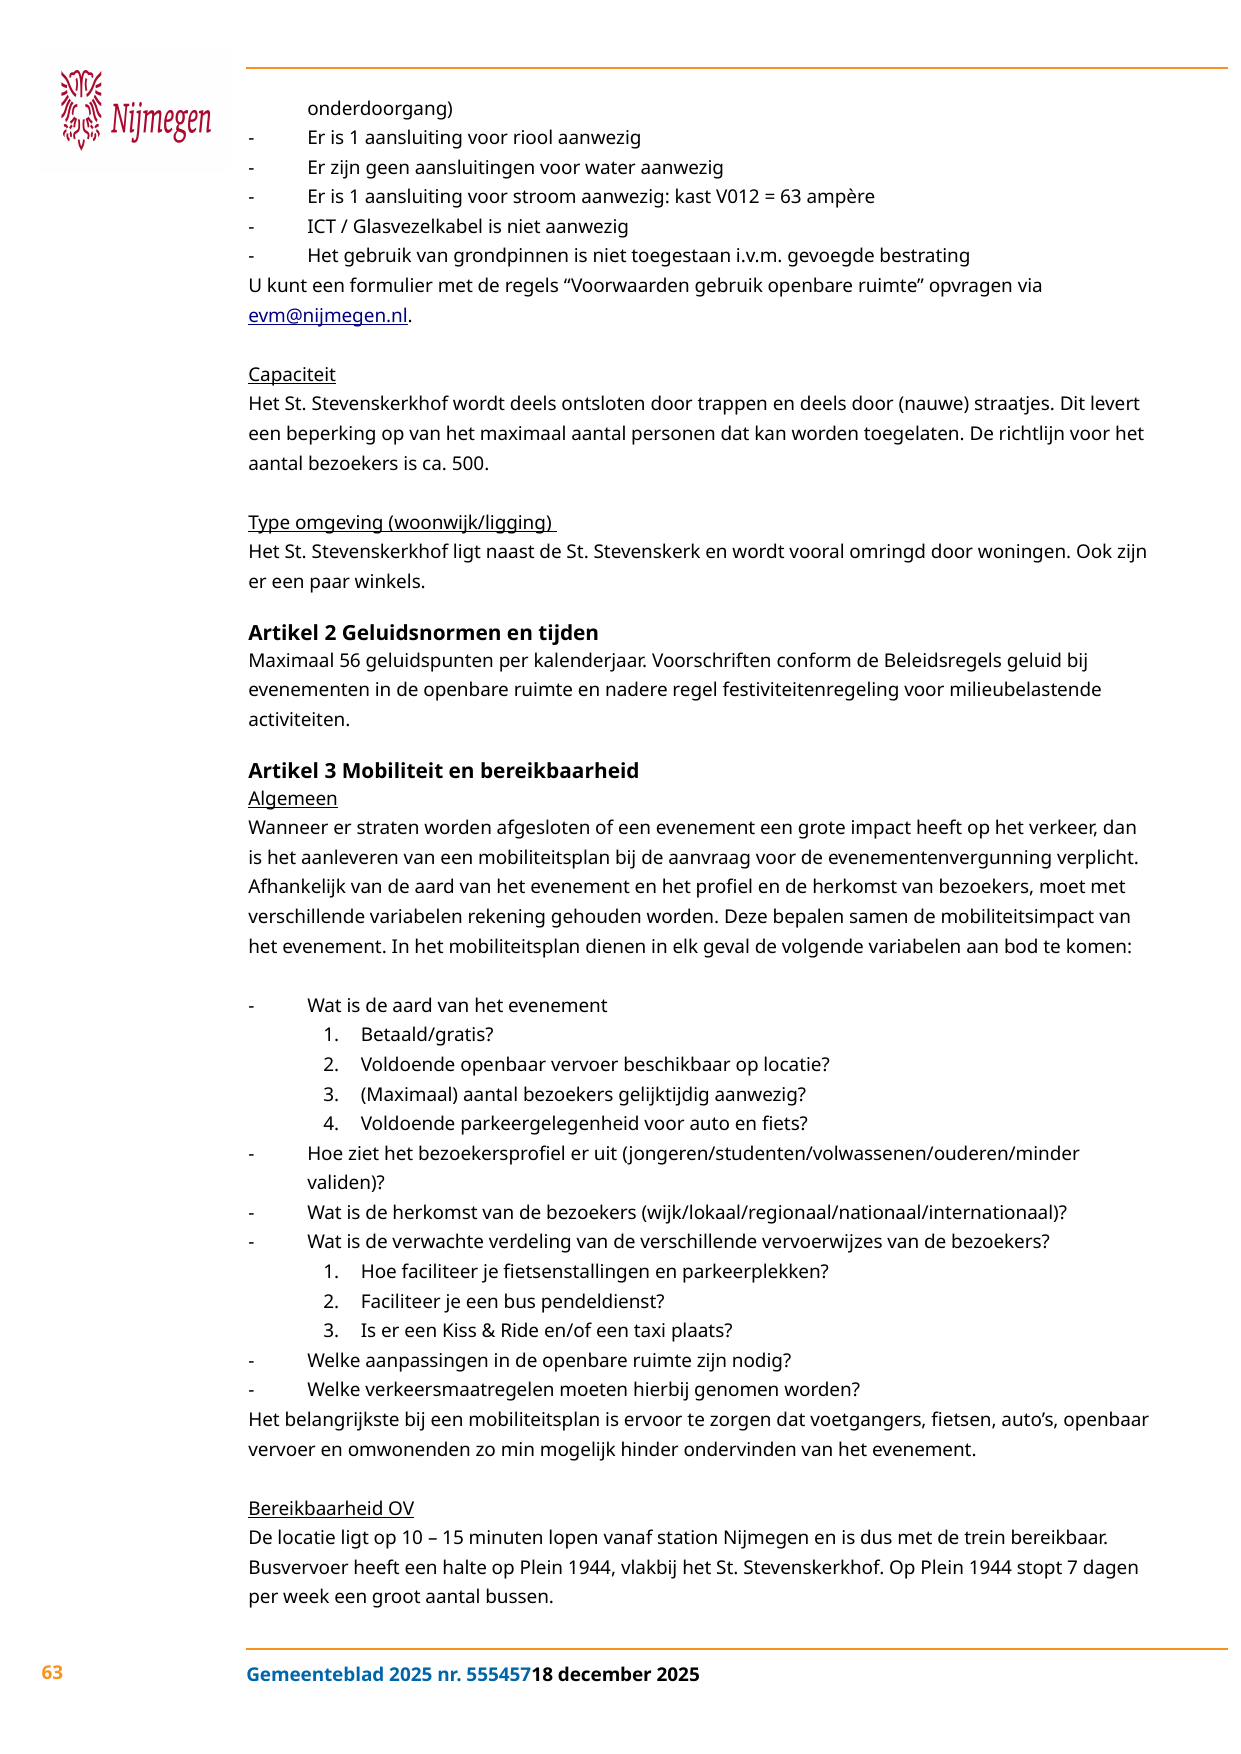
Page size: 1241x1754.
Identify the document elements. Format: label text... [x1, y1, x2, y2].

list Welke aanpassingen in de openbare ruimte zijn nodig? [248, 1347, 1152, 1373]
text Wanneer er straten worden afgesloten of een evenement een grote impact heeft op het verkeer, dan is het aanleveren van een mobiliteitsplan bij de aanvraag voor de evenementenvergunning verplicht. Afhankelijk van de aard van het evenement en het profiel en de herkomst van bezoekers, moet met verschillende variabelen rekening gehouden worden. Deze bepalen samen de mobiliteitsimpact van het evenement. In het mobiliteitsplan dienen in elk geval de volgende variabelen aan bod te komen: [248, 814, 1152, 959]
text Het St. Stevenskerkhof wordt deels ontsloten door trappen en deels door (nauwe) straatjes. Dit levert een beperking op van het maximaal aantal personen dat kan worden toegelaten. De richtlijn voor het aantal bezoekers is ca. 500. [248, 391, 1152, 476]
list Het gebruik van grondpinnen is niet toegestaan i.v.m. gevoegde bestrating [248, 243, 1152, 268]
text U kunt een formulier met de regels “Voorwaarden gebruik openbare ruimte” opvragen via evm@nijmegen.nl. [248, 272, 1152, 328]
text Het St. Stevenskerkhof ligt naast de St. Stevenskerk en wordt vooral omringd door woningen. Ook zijn er een paar winkels. [248, 538, 1152, 594]
list Voldoende parkeergelegenheid voor auto en fiets? [323, 1110, 1152, 1136]
list Wat is de herkomst van de bezoekers (wijk/lokaal/regionaal/nationaal/internationaal)? [248, 1199, 1152, 1225]
list Is er een Kiss & Ride en/of een taxi plaats? [323, 1317, 1152, 1343]
text Maximaal 56 geluidspunten per kalenderjaar. Voorschriften conform de Beleidsregels geluid bij evenementen in de openbare ruimte en nadere regel festiviteitenregeling voor milieubelastende activiteiten. [248, 647, 1152, 732]
list Welke verkeersmaatregelen moeten hierbij genomen worden? [248, 1377, 1152, 1402]
list Wat is de verwachte verdeling van de verschillende vervoerwijzes van de bezoekers? [248, 1229, 1152, 1254]
list Er zijn geen aansluitingen voor water aanwezig [248, 154, 1152, 180]
list Hoe faciliteer je fietsenstallingen en parkeerplekken? [323, 1258, 1152, 1284]
picture [41, 47, 231, 172]
list Betaald/gratis? [323, 1022, 1152, 1047]
list onderdoorgang) [248, 95, 1152, 121]
text Artikel 3 Mobiliteit en bereikbaarheid [248, 757, 1152, 785]
text Type omgeving (woonwijk/ligging) [248, 509, 1152, 535]
text Artikel 2 Geluidsnormen en tijden [248, 618, 1152, 647]
list Er is 1 aansluiting voor stroom aanwezig: kast V012 = 63 ampère [248, 183, 1152, 209]
text Bereikbaarheid OV [248, 1495, 1152, 1521]
list Voldoende openbaar vervoer beschikbaar op locatie? [323, 1051, 1152, 1077]
text Algemeen [248, 785, 1152, 811]
text Capaciteit [248, 361, 1152, 387]
list Er is 1 aansluiting voor riool aanwezig [248, 124, 1152, 150]
list Faciliteer je een bus pendeldienst? [323, 1288, 1152, 1314]
list (Maximaal) aantal bezoekers gelijktijdig aanwezig? [323, 1081, 1152, 1107]
list Hoe ziet het bezoekersprofiel er uit (jongeren/studenten/volwassenen/ouderen/minder validen)? [248, 1140, 1152, 1195]
list ICT / Glasvezelkabel is niet aanwezig [248, 213, 1152, 239]
text De locatie ligt op 10 – 15 minuten lopen vanaf station Nijmegen en is dus met de trein bereikbaar. Busvervoer heeft een halte op Plein 1944, vlakbij het St. Stevenskerkhof. Op Plein 1944 stopt 7 dagen per week een groot aantal bussen. [248, 1524, 1152, 1609]
list Wat is de aard van het evenement [248, 992, 1152, 1018]
text Het belangrijkste bij een mobiliteitsplan is ervoor te zorgen dat voetgangers, fietsen, auto’s, openbaar vervoer en omwonenden zo min mogelijk hinder ondervinden van het evenement. [248, 1406, 1152, 1462]
